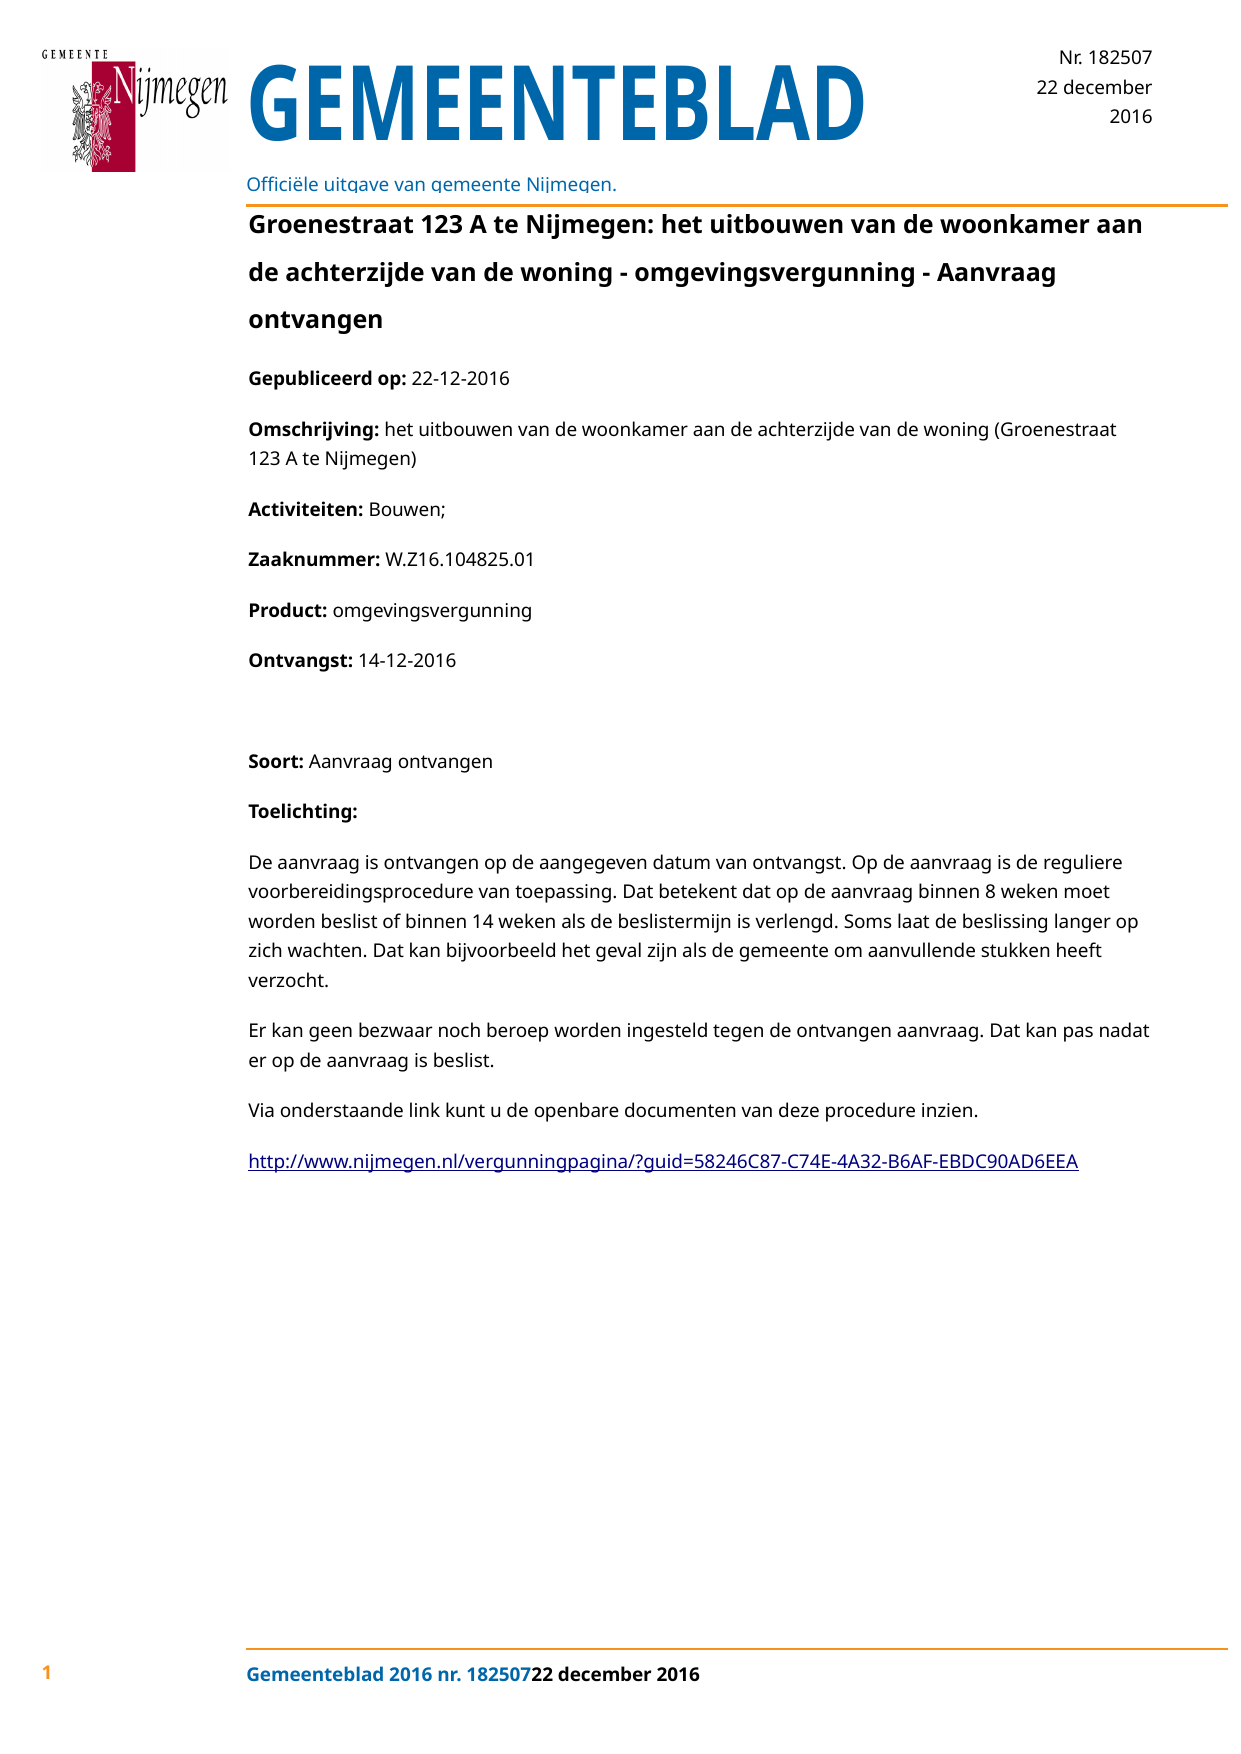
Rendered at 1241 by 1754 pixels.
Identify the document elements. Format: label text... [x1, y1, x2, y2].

text Omschrijving: het uitbouwen van de woonkamer aan de achterzijde van de woning (Groenestraat 123 A te Nijmegen) [248, 416, 1152, 471]
text Groenestraat 123 A te Nijmegen: het uitbouwen van de woonkamer aan de achterzijde van de woning - omgevingsvergunning - Aanvraag ontvangen [248, 207, 1152, 336]
text http://www.nijmegen.nl/vergunningpagina/?guid=58246C87-C74E-4A32-B6AF-EBDC90AD6EEA [248, 1148, 1152, 1174]
picture [41, 47, 231, 172]
text Product: omgevingsvergunning [248, 597, 1152, 622]
text De aanvraag is ontvangen op de aangegeven datum van ontvangst. Op de aanvraag is de reguliere voorbereidingsprocedure van toepassing. Dat betekent dat op de aanvraag binnen 8 weken moet worden beslist of binnen 14 weken als de beslistermijn is verlengd. Soms laat de beslissing langer op zich wachten. Dat kan bijvoorbeeld het geval zijn als de gemeente om aanvullende stukken heeft verzocht. [248, 849, 1152, 993]
text Ontvangst: 14-12-2016 [248, 647, 1152, 673]
text Via onderstaande link kunt u de openbare documenten van deze procedure inzien. [248, 1098, 1152, 1123]
text Toelichting: [248, 798, 1152, 824]
text Gepubliceerd op: 22-12-2016 [248, 366, 1152, 391]
text Er kan geen bezwaar noch beroep worden ingesteld tegen de ontvangen aanvraag. Dat kan pas nadat er op de aanvraag is beslist. [248, 1018, 1152, 1073]
text Soort: Aanvraag ontvangen [248, 748, 1152, 774]
text Activiteiten: Bouwen; [248, 496, 1152, 522]
text Zaaknummer: W.Z16.104825.01 [248, 546, 1152, 572]
